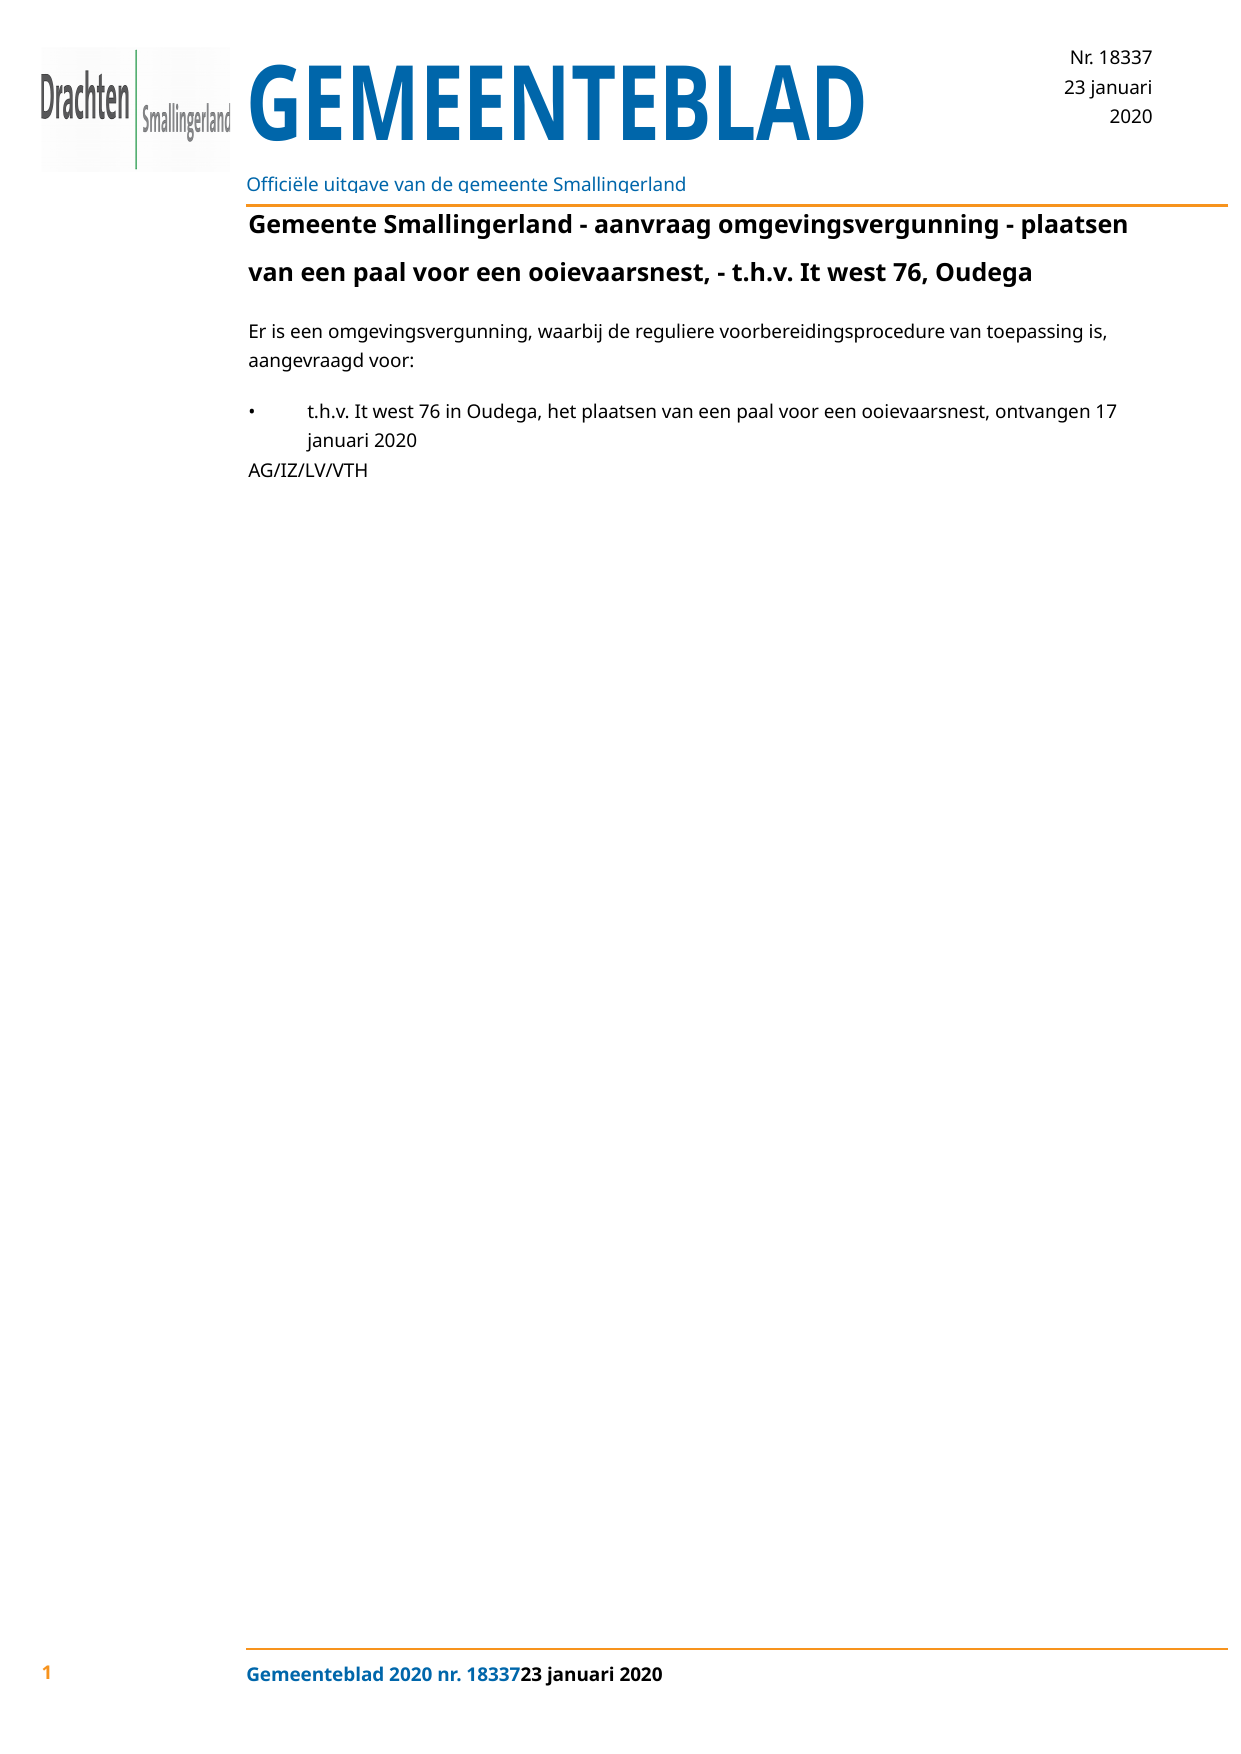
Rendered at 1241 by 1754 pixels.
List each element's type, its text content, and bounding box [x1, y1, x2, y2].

picture [41, 47, 231, 172]
text Er is een omgevingsvergunning, waarbij de reguliere voorbereidingsprocedure van toepassing is, aangevraagd voor: [248, 318, 1152, 373]
text AG/IZ/LV/VTH [248, 457, 1152, 483]
list t.h.v. It west 76 in Oudega, het plaatsen van een paal voor een ooievaarsnest, ontvangen 17 januari 2020 [248, 398, 1152, 453]
text Gemeente Smallingerland - aanvraag omgevingsvergunning - plaatsen van een paal voor een ooievaarsnest, - t.h.v. It west 76, Oudega [248, 207, 1152, 288]
